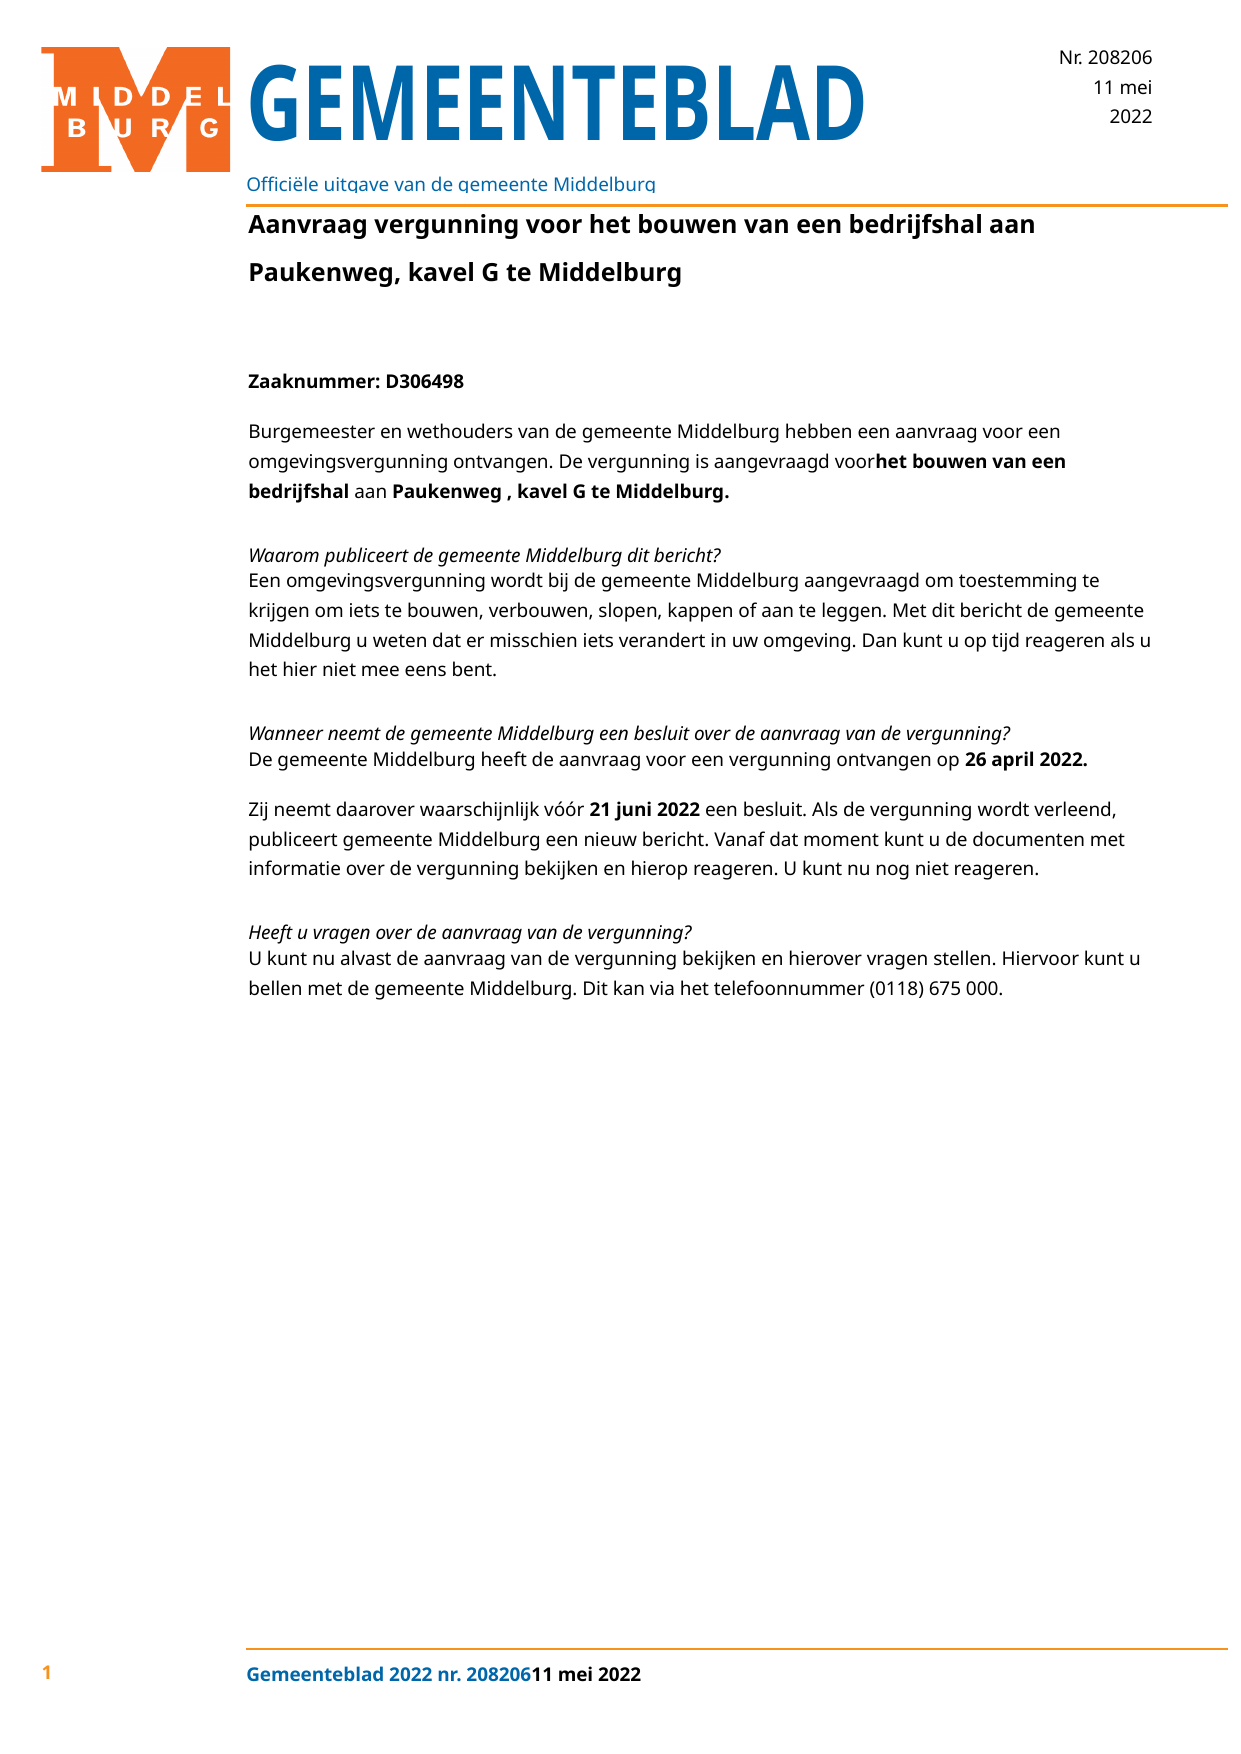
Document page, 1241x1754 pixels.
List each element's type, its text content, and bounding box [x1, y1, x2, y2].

picture [41, 47, 231, 172]
text Heeft u vragen over de aanvraag van de vergunning? [248, 919, 1152, 945]
text Zaaknummer: D306498 [248, 368, 1152, 394]
text Burgemeester en wethouders van de gemeente Middelburg hebben een aanvraag voor een omgevingsvergunning ontvangen. De vergunning is aangevraagd voorhet bouwen van een bedrijfshal aan Paukenweg , kavel G te Middelburg. [248, 419, 1152, 504]
text Zij neemt daarover waarschijnlijk vóór 21 juni 2022 een besluit. Als de vergunning wordt verleend, publiceert gemeente Middelburg een nieuw bericht. Vanaf dat moment kunt u de documenten met informatie over de vergunning bekijken en hierop reageren. U kunt nu nog niet reageren. [248, 796, 1152, 881]
text Aanvraag vergunning voor het bouwen van een bedrijfshal aan Paukenweg, kavel G te Middelburg [248, 207, 1152, 288]
text Waarom publiceert de gemeente Middelburg dit bericht? [248, 542, 1152, 568]
text U kunt nu alvast de aanvraag van de vergunning bekijken en hierover vragen stellen. Hiervoor kunt u bellen met de gemeente Middelburg. Dit kan via het telefoonnummer (0118) 675 000. [248, 945, 1152, 1001]
text De gemeente Middelburg heeft de aanvraag voor een vergunning ontvangen op 26 april 2022. [248, 746, 1152, 772]
text Wanneer neemt de gemeente Middelburg een besluit over de aanvraag van de vergunning? [248, 720, 1152, 746]
text Een omgevingsvergunning wordt bij de gemeente Middelburg aangevraagd om toestemming te krijgen om iets te bouwen, verbouwen, slopen, kappen of aan te leggen. Met dit bericht de gemeente Middelburg u weten dat er misschien iets verandert in uw omgeving. Dan kunt u op tijd reageren als u het hier niet mee eens bent. [248, 568, 1152, 682]
